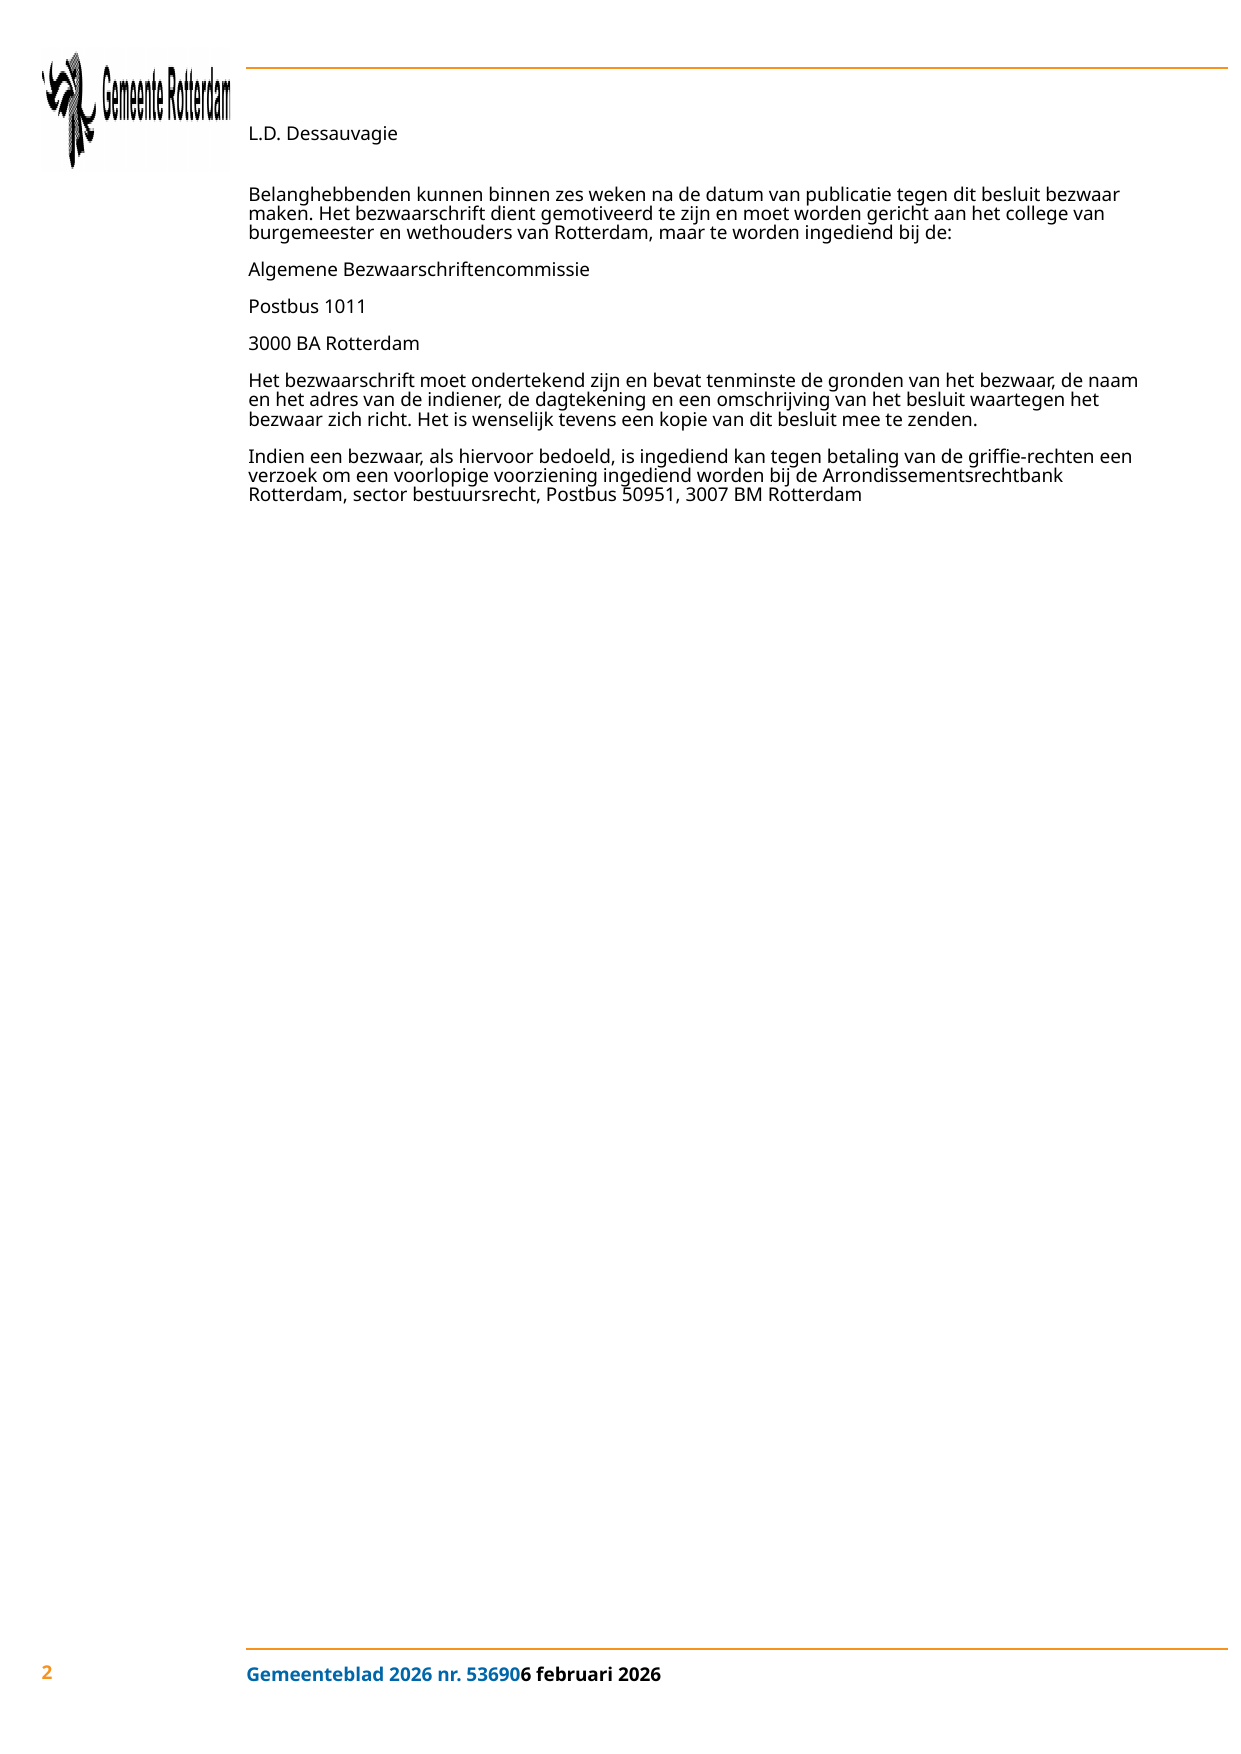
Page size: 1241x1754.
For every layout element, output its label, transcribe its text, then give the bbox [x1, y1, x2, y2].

text 3000 BA Rotterdam [248, 335, 1152, 354]
text Postbus 1011 [248, 298, 1152, 317]
text Het bezwaarschrift moet ondertekend zijn en bevat tenminste de gronden van het bezwaar, de naam en het adres van de indiener, de dagtekening en een omschrijving van het besluit waartegen het bezwaar zich richt. Het is wenselijk tevens een kopie van dit besluit mee te zenden. [248, 372, 1152, 430]
text Belanghebbenden kunnen binnen zes weken na de datum van publicatie tegen dit besluit bezwaar maken. Het bezwaarschrift dient gemotiveerd te zijn en moet worden gericht aan het college van burgemeester en wethouders van Rotterdam, maar te worden ingediend bij de: [248, 186, 1152, 243]
text Algemene Bezwaarschriftencommissie [248, 261, 1152, 280]
text L.D. Dessauvagie [248, 121, 1152, 146]
text Indien een bezwaar, als hiervoor bedoeld, is ingediend kan tegen betaling van de griffie-rechten een verzoek om een voorlopige voorziening ingediend worden bij de Arrondissementsrechtbank Rotterdam, sector bestuursrecht, Postbus 50951, 3007 BM Rotterdam [248, 448, 1152, 505]
picture [41, 47, 231, 172]
